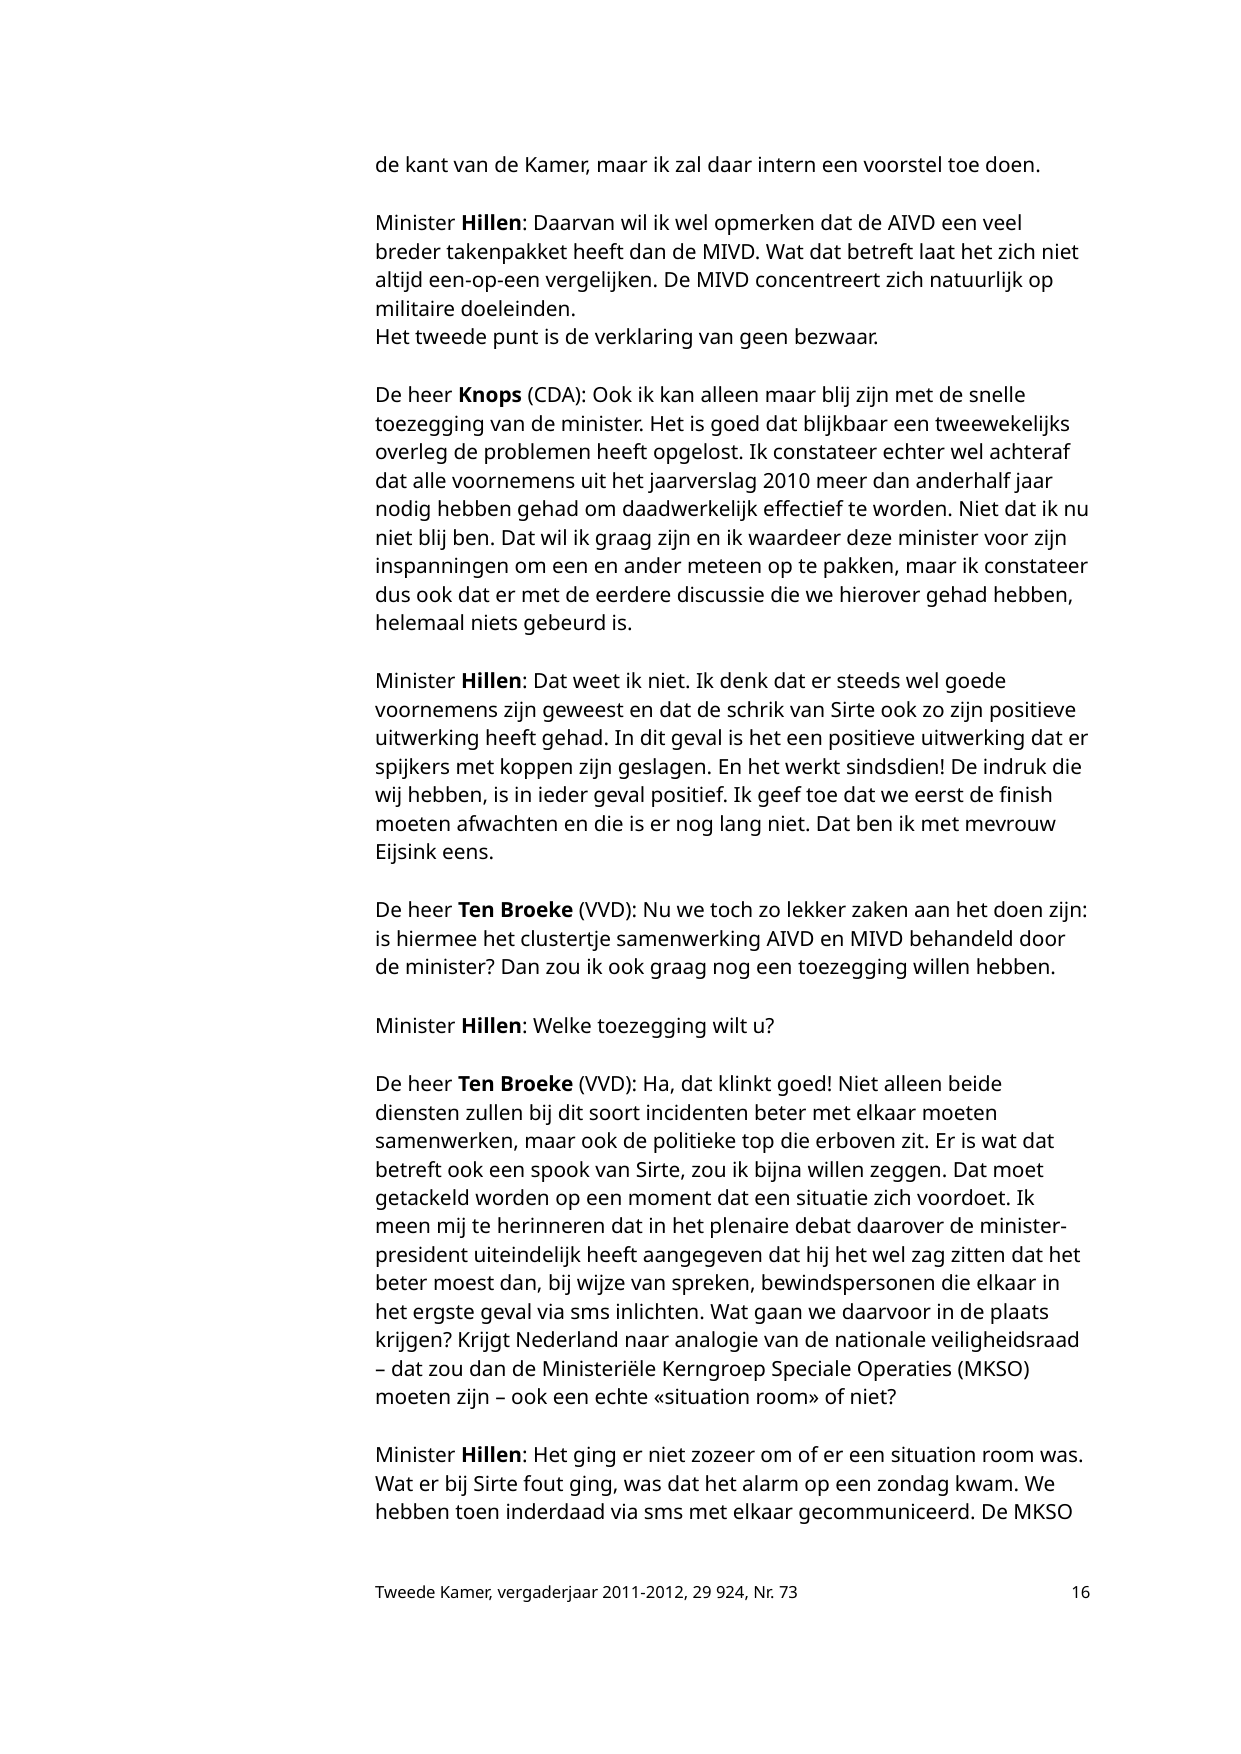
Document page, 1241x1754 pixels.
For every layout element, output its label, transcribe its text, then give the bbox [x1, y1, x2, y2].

text De heer Ten Broeke (VVD): Ha, dat klinkt goed! Niet alleen beide diensten zullen bij dit soort incidenten beter met elkaar moeten samenwerken, maar ook de politieke top die erboven zit. Er is wat dat betreft ook een spook van Sirte, zou ik bijna willen zeggen. Dat moet getackeld worden op een moment dat een situatie zich voordoet. Ik meen mij te herinneren dat in het plenaire debat daarover de minister-president uiteindelijk heeft aangegeven dat hij het wel zag zitten dat het beter moest dan, bij wijze van spreken, bewindspersonen die elkaar in het ergste geval via sms inlichten. Wat gaan we daarvoor in de plaats krijgen? Krijgt Nederland naar analogie van de nationale veiligheidsraad – dat zou dan de Ministeriële Kerngroep Speciale Operaties (MKSO) moeten zijn – ook een echte «situation room» of niet? [375, 1069, 1090, 1411]
text Minister Hillen: Het ging er niet zozeer om of er een situation room was. Wat er bij Sirte fout ging, was dat het alarm op een zondag kwam. We hebben toen inderdaad via sms met elkaar gecommuniceerd. De MKSO [375, 1441, 1090, 1526]
text Het tweede punt is de verklaring van geen bezwaar. [375, 322, 1090, 351]
text Minister Hillen: Welke toezegging wilt u? [375, 1011, 1090, 1039]
text Minister Hillen: Daarvan wil ik wel opmerken dat de AIVD een veel breder takenpakket heeft dan de MIVD. Wat dat betreft laat het zich niet altijd een-op-een vergelijken. De MIVD concentreert zich natuurlijk op militaire doeleinden. [375, 208, 1090, 322]
text de kant van de Kamer, maar ik zal daar intern een voorstel toe doen. [375, 150, 1090, 178]
text De heer Knops (CDA): Ook ik kan alleen maar blij zijn met de snelle toezegging van de minister. Het is goed dat blijkbaar een tweewekelijks overleg de problemen heeft opgelost. Ik constateer echter wel achteraf dat alle voornemens uit het jaarverslag 2010 meer dan anderhalf jaar nodig hebben gehad om daadwerkelijk effectief te worden. Niet dat ik nu niet blij ben. Dat wil ik graag zijn en ik waardeer deze minister voor zijn inspanningen om een en ander meteen op te pakken, maar ik constateer dus ook dat er met de eerdere discussie die we hierover gehad hebben, helemaal niets gebeurd is. [375, 381, 1090, 637]
text Minister Hillen: Dat weet ik niet. Ik denk dat er steeds wel goede voornemens zijn geweest en dat de schrik van Sirte ook zo zijn positieve uitwerking heeft gehad. In dit geval is het een positieve uitwerking dat er spijkers met koppen zijn geslagen. En het werkt sindsdien! De indruk die wij hebben, is in ieder geval positief. Ik geef toe dat we eerst de finish moeten afwachten en die is er nog lang niet. Dat ben ik met mevrouw Eijsink eens. [375, 667, 1090, 866]
text De heer Ten Broeke (VVD): Nu we toch zo lekker zaken aan het doen zijn: is hiermee het clustertje samenwerking AIVD en MIVD behandeld door de minister? Dan zou ik ook graag nog een toezegging willen hebben. [375, 896, 1090, 981]
